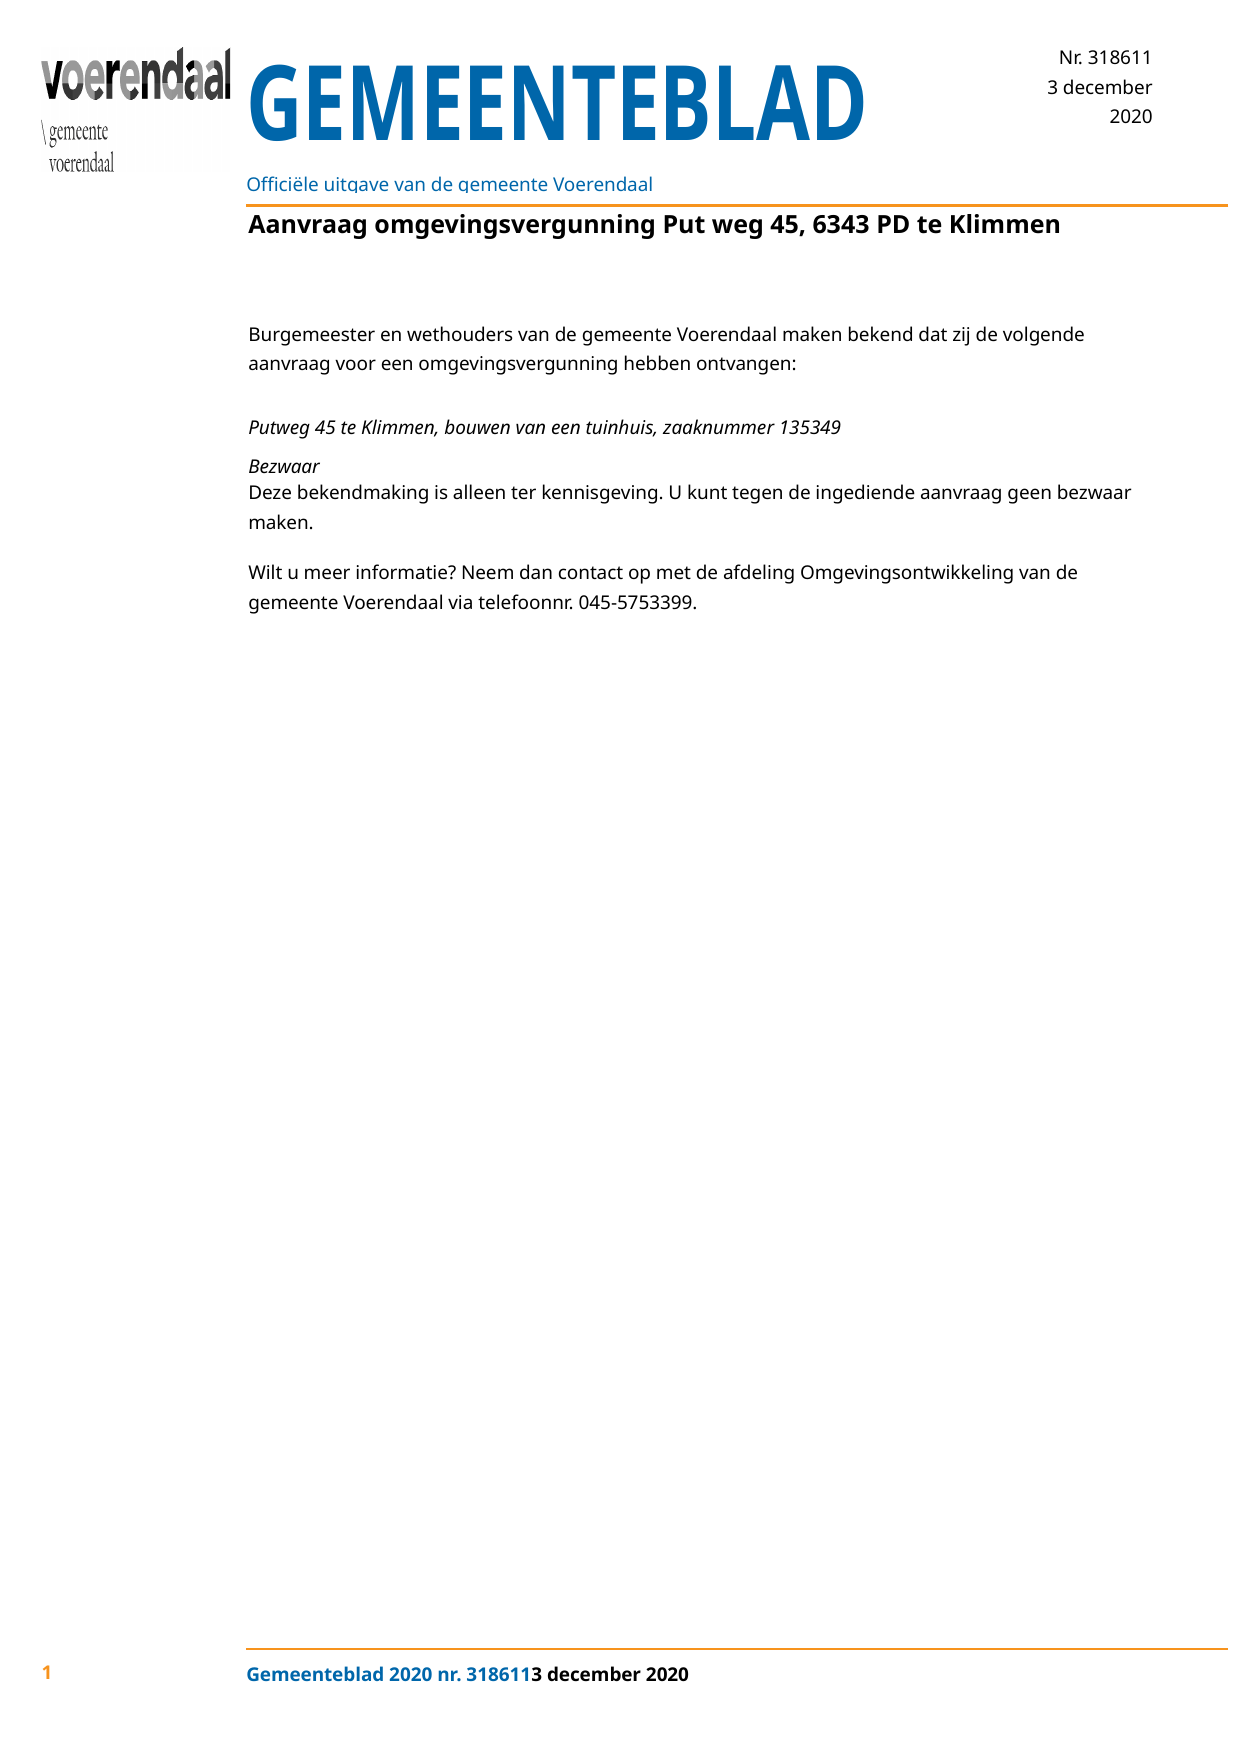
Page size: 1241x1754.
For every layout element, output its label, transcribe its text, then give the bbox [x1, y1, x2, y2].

text Putweg 45 te Klimmen, bouwen van een tuinhuis, zaaknummer 135349 [248, 414, 1152, 440]
text Aanvraag omgevingsvergunning Put weg 45, 6343 PD te Klimmen [248, 207, 1152, 241]
picture [41, 47, 231, 172]
text Burgemeester en wethouders van de gemeente Voerendaal maken bekend dat zij de volgende aanvraag voor een omgevingsvergunning hebben ontvangen: [248, 321, 1152, 376]
text Deze bekendmaking is alleen ter kennisgeving. U kunt tegen de ingediende aanvraag geen bezwaar maken. [248, 479, 1152, 534]
text Bezwaar [248, 453, 1152, 479]
text Wilt u meer informatie? Neem dan contact op met de afdeling Omgevingsontwikkeling van de gemeente Voerendaal via telefoonnr. 045-5753399. [248, 559, 1152, 614]
